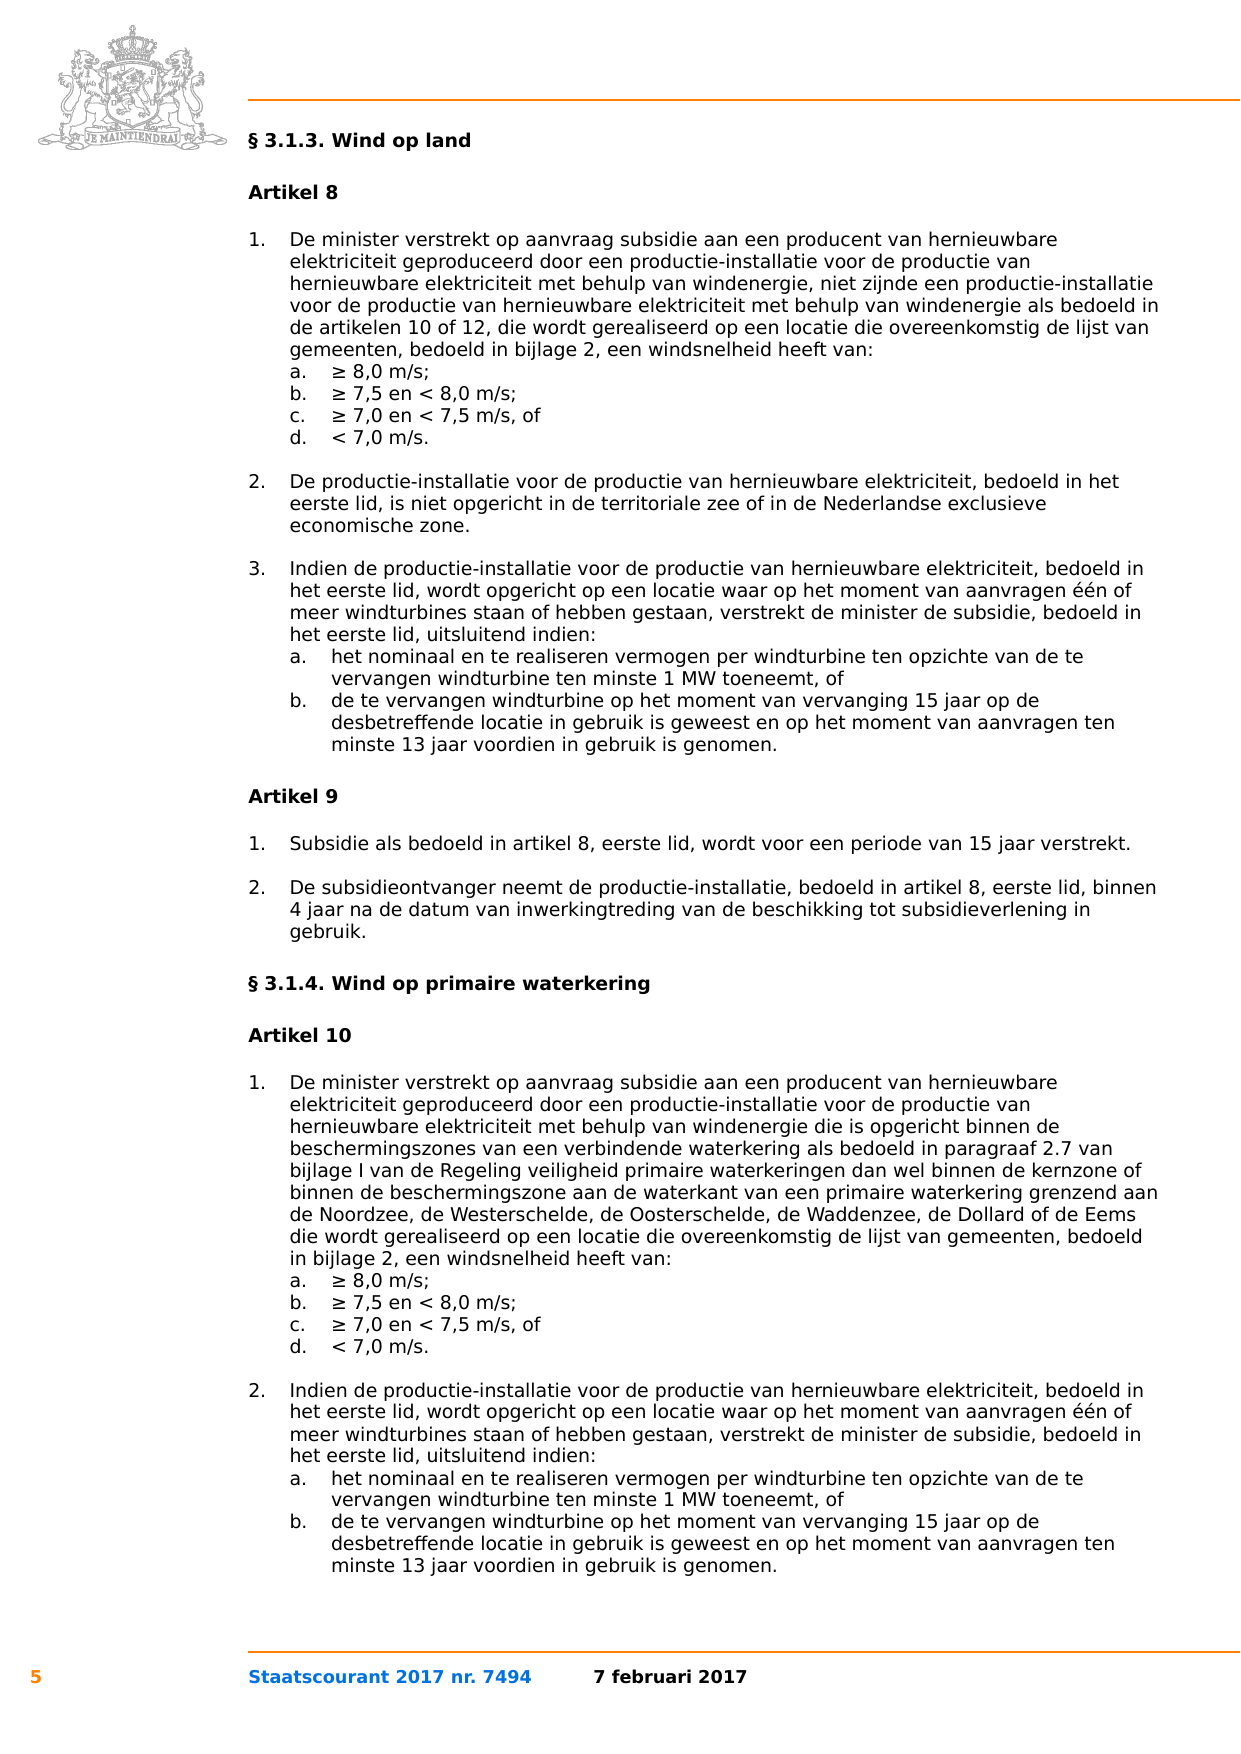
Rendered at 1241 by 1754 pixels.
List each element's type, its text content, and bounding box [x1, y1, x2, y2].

text b. de te vervangen windturbine op het moment van vervanging 15 jaar op de desbetreffende locatie in gebruik is geweest en op het moment van aanvragen ten minste 13 jaar voordien in gebruik is genomen. [289, 1511, 1163, 1577]
text c. ≥ 7,0 en < 7,5 m/s, of [289, 405, 1163, 427]
text b. de te vervangen windturbine op het moment van vervanging 15 jaar op de desbetreffende locatie in gebruik is geweest en op het moment van aanvragen ten minste 13 jaar voordien in gebruik is genomen. [289, 690, 1163, 756]
text 1. Subsidie als bedoeld in artikel 8, eerste lid, wordt voor een periode van 15 jaar verstrekt. [248, 833, 1163, 855]
subtitle Artikel 10 [248, 1025, 1163, 1047]
text d. < 7,0 m/s. [289, 1336, 1163, 1358]
text a. het nominaal en te realiseren vermogen per windturbine ten opzichte van de te vervangen windturbine ten minste 1 MW toeneemt, of [289, 646, 1163, 690]
text 2. De subsidieontvanger neemt de productie-installatie, bedoeld in artikel 8, eerste lid, binnen 4 jaar na de datum van inwerkingtreding van de beschikking tot subsidieverlening in gebruik. [248, 877, 1163, 943]
text 1. De minister verstrekt op aanvraag subsidie aan een producent van hernieuwbare elektriciteit geproduceerd door een productie-installatie voor de productie van hernieuwbare elektriciteit met behulp van windenergie, niet zijnde een productie-installatie voor de productie van hernieuwbare elektriciteit met behulp van windenergie als bedoeld in de artikelen 10 of 12, die wordt gerealiseerd op een locatie die overeenkomstig de lijst van gemeenten, bedoeld in bijlage 2, een windsnelheid heeft van: [248, 229, 1163, 361]
text a. het nominaal en te realiseren vermogen per windturbine ten opzichte van de te vervangen windturbine ten minste 1 MW toeneemt, of [289, 1467, 1163, 1511]
text 1. De minister verstrekt op aanvraag subsidie aan een producent van hernieuwbare elektriciteit geproduceerd door een productie-installatie voor de productie van hernieuwbare elektriciteit met behulp van windenergie die is opgericht binnen de beschermingszones van een verbindende waterkering als bedoeld in paragraaf 2.7 van bijlage I van de Regeling veiligheid primaire waterkeringen dan wel binnen de kernzone of binnen de beschermingszone aan de waterkant van een primaire waterkering grenzend aan de Noordzee, de Westerschelde, de Oosterschelde, de Waddenzee, de Dollard of de Eems die wordt gerealiseerd op een locatie die overeenkomstig de lijst van gemeenten, bedoeld in bijlage 2, een windsnelheid heeft van: [248, 1072, 1163, 1270]
subtitle Artikel 8 [248, 182, 1163, 204]
picture [38, 25, 227, 150]
text b. ≥ 7,5 en < 8,0 m/s; [289, 383, 1163, 405]
text 2. De productie-installatie voor de productie van hernieuwbare elektriciteit, bedoeld in het eerste lid, is niet opgericht in de territoriale zee of in de Nederlandse exclusieve economische zone. [248, 471, 1163, 536]
text 2. Indien de productie-installatie voor de productie van hernieuwbare elektriciteit, bedoeld in het eerste lid, wordt opgericht op een locatie waar op het moment van aanvragen één of meer windturbines staan of hebben gestaan, verstrekt de minister de subsidie, bedoeld in het eerste lid, uitsluitend indien: [248, 1379, 1163, 1467]
text 3. Indien de productie-installatie voor de productie van hernieuwbare elektriciteit, bedoeld in het eerste lid, wordt opgericht op een locatie waar op het moment van aanvragen één of meer windturbines staan of hebben gestaan, verstrekt de minister de subsidie, bedoeld in het eerste lid, uitsluitend indien: [248, 558, 1163, 646]
text b. ≥ 7,5 en < 8,0 m/s; [289, 1292, 1163, 1314]
subtitle Artikel 9 [248, 786, 1163, 808]
text a. ≥ 8,0 m/s; [289, 1270, 1163, 1292]
subtitle § 3.1.4. Wind op primaire waterkering [248, 973, 1163, 995]
text a. ≥ 8,0 m/s; [289, 361, 1163, 383]
text c. ≥ 7,0 en < 7,5 m/s, of [289, 1314, 1163, 1336]
subtitle § 3.1.3. Wind op land [248, 130, 1163, 152]
text d. < 7,0 m/s. [289, 427, 1163, 449]
